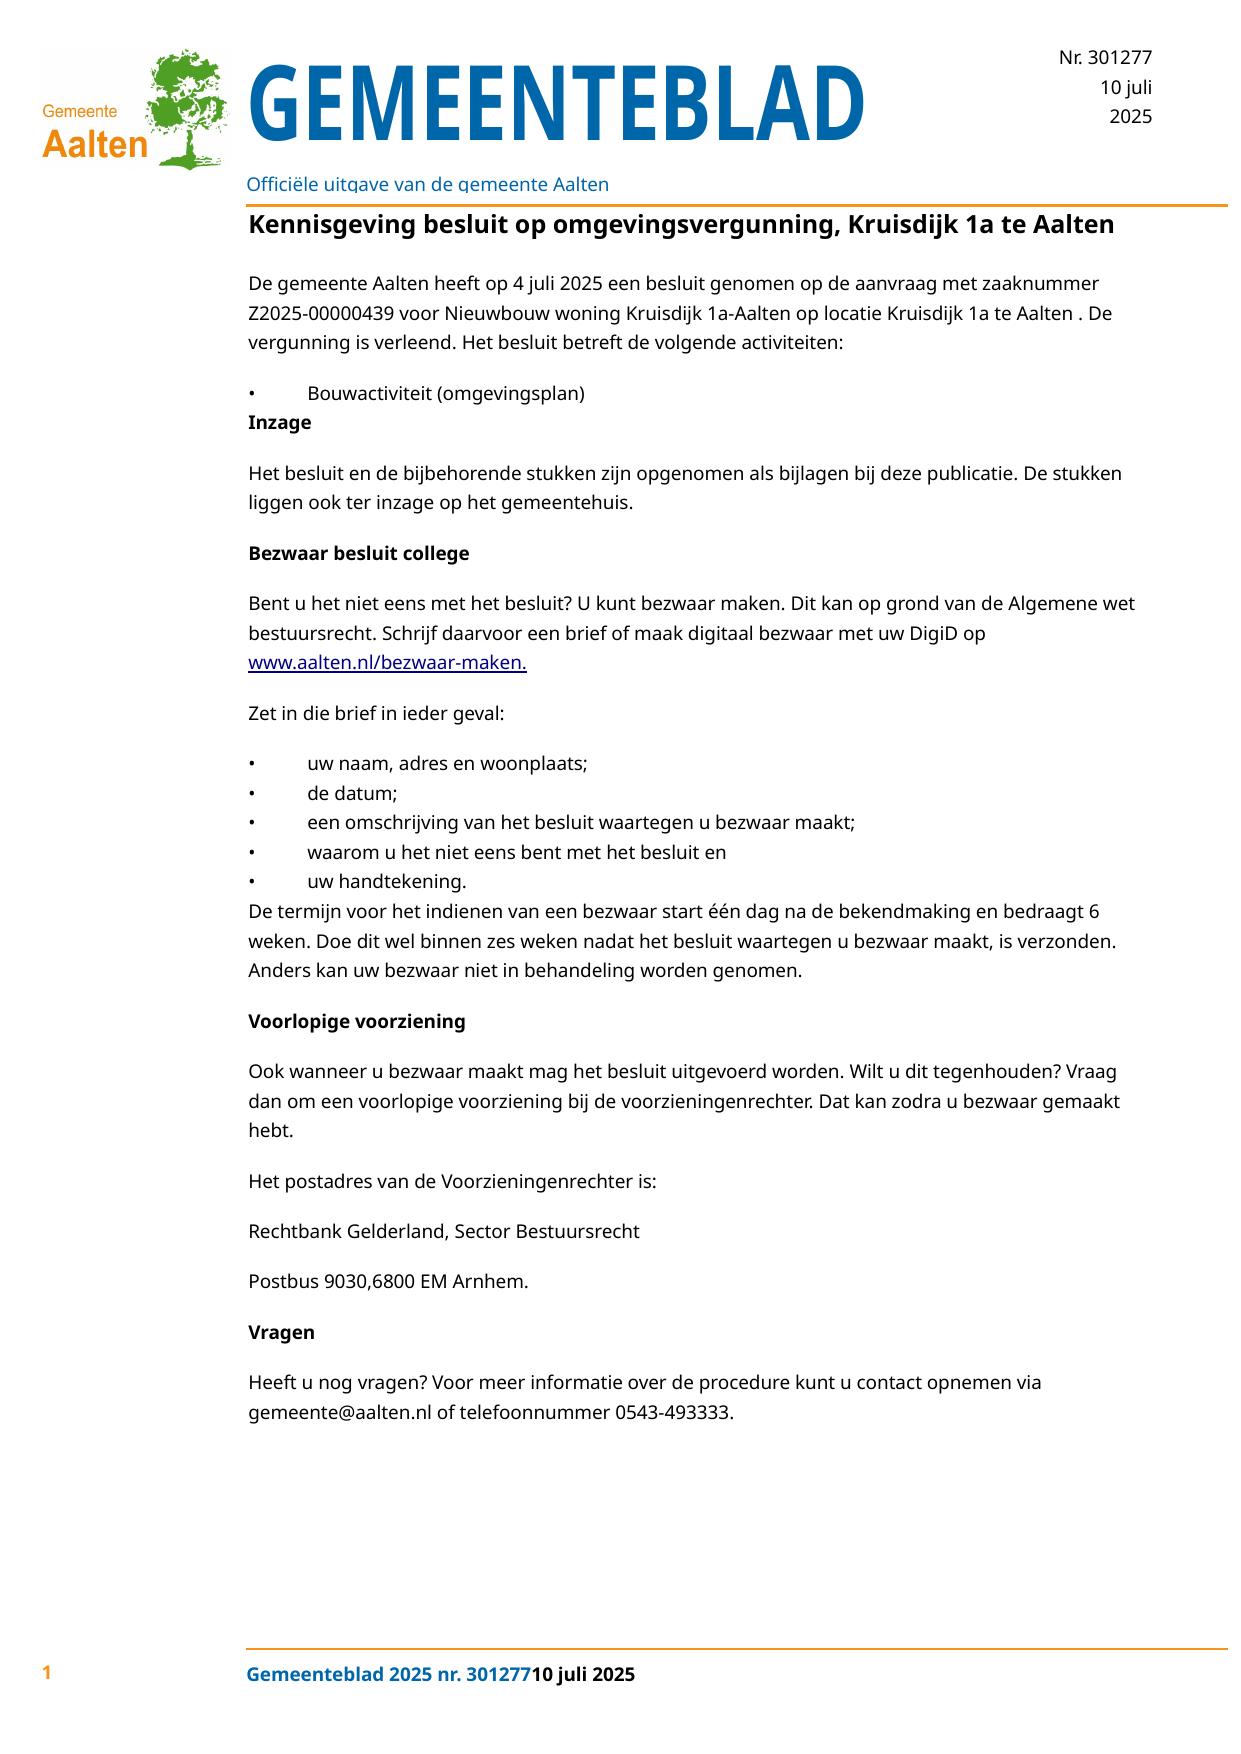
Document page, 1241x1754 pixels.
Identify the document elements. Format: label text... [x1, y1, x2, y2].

text Postbus 9030,6800 EM Arnhem. [248, 1269, 1152, 1294]
text Zet in die brief in ieder geval: [248, 700, 1152, 726]
text De gemeente Aalten heeft op 4 juli 2025 een besluit genomen op de aanvraag met zaaknummer Z2025-00000439 voor Nieuwbouw woning Kruisdijk 1a-Aalten op locatie Kruisdijk 1a te Aalten . De vergunning is verleend. Het besluit betreft de volgende activiteiten: [248, 270, 1152, 355]
text Het besluit en de bijbehorende stukken zijn opgenomen als bijlagen bij deze publicatie. De stukken liggen ook ter inzage op het gemeentehuis. [248, 460, 1152, 515]
picture [41, 47, 231, 172]
text Kennisgeving besluit op omgevingsvergunning, Kruisdijk 1a te Aalten [248, 207, 1152, 241]
text Bent u het niet eens met het besluit? U kunt bezwaar maken. Dit kan op grond van de Algemene wet bestuursrecht. Schrijf daarvoor een brief of maak digitaal bezwaar met uw DigiD op www.aalten.nl/bezwaar-maken. [248, 590, 1152, 675]
list uw naam, adres en woonplaats; [248, 750, 1152, 776]
text Heeft u nog vragen? Voor meer informatie over de procedure kunt u contact opnemen via gemeente@aalten.nl of telefoonnummer 0543-493333. [248, 1369, 1152, 1425]
text Inzage [248, 409, 1152, 435]
text Bezwaar besluit college [248, 540, 1152, 566]
text De termijn voor het indienen van een bezwaar start één dag na de bekendmaking en bedraagt 6 weken. Doe dit wel binnen zes weken nadat het besluit waartegen u bezwaar maakt, is verzonden. Anders kan uw bezwaar niet in behandeling worden genomen. [248, 898, 1152, 983]
list een omschrijving van het besluit waartegen u bezwaar maakt; [248, 809, 1152, 835]
text Voorlopige voorziening [248, 1008, 1152, 1033]
text Het postadres van de Voorzieningenrechter is: [248, 1168, 1152, 1193]
list waarom u het niet eens bent met het besluit en [248, 839, 1152, 865]
text Ook wanneer u bezwaar maakt mag het besluit uitgevoerd worden. Wilt u dit tegenhouden? Vraag dan om een voorlopige voorziening bij de voorzieningenrechter. Dat kan zodra u bezwaar gemaakt hebt. [248, 1058, 1152, 1143]
text Vragen [248, 1319, 1152, 1345]
list de datum; [248, 780, 1152, 806]
list uw handtekening. [248, 869, 1152, 894]
text Rechtbank Gelderland, Sector Bestuursrecht [248, 1218, 1152, 1244]
list Bouwactiviteit (omgevingsplan) [248, 380, 1152, 406]
